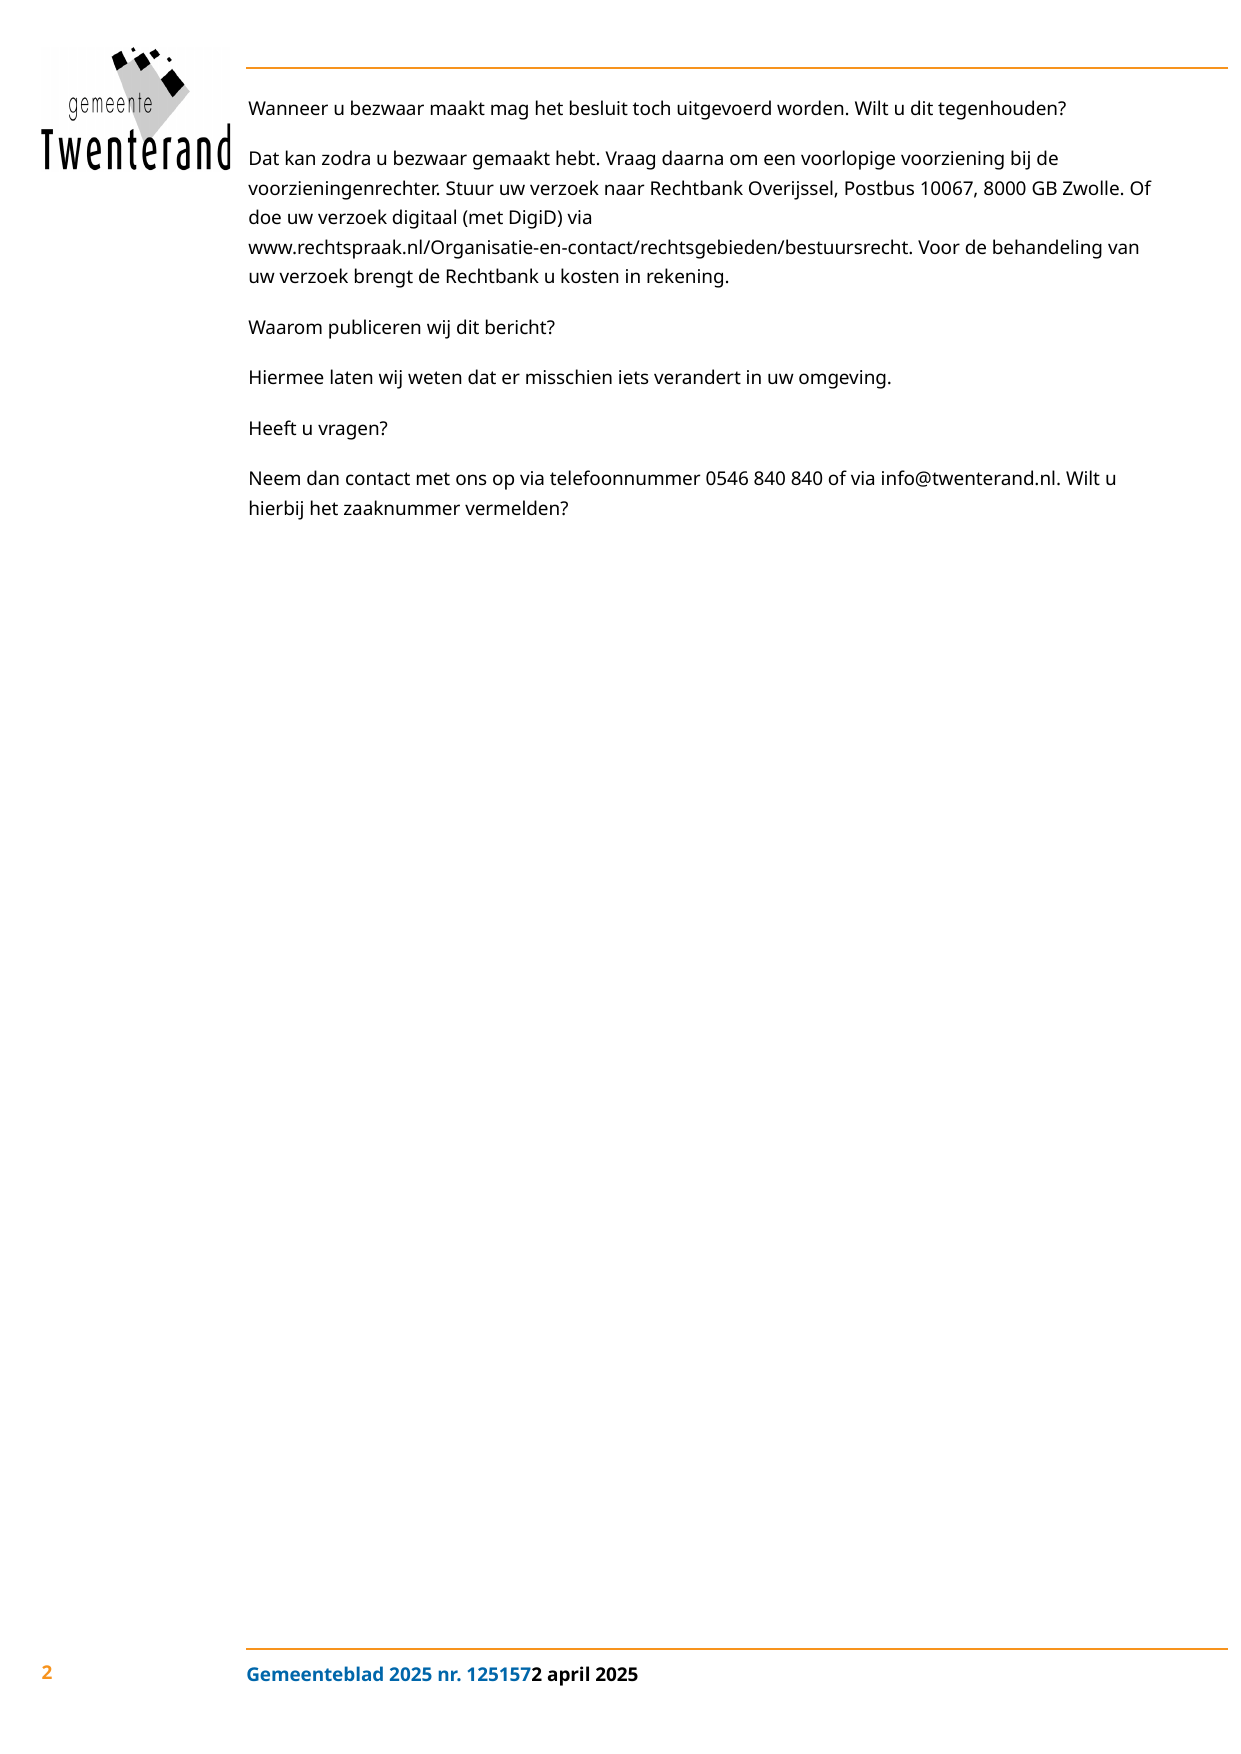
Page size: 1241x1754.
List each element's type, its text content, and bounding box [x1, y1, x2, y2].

text Neem dan contact met ons op via telefoonnummer 0546 840 840 of via info@twenterand.nl. Wilt u hierbij het zaaknummer vermelden? [248, 465, 1152, 521]
text Wanneer u bezwaar maakt mag het besluit toch uitgevoerd worden. Wilt u dit tegenhouden? [248, 95, 1152, 121]
text Dat kan zodra u bezwaar gemaakt hebt. Vraag daarna om een voorlopige voorziening bij de voorzieningenrechter. Stuur uw verzoek naar Rechtbank Overijssel, Postbus 10067, 8000 GB Zwolle. Of doe uw verzoek digitaal (met DigiD) via www.rechtspraak.nl/Organisatie-en-contact/rechtsgebieden/bestuursrecht. Voor de behandeling van uw verzoek brengt de Rechtbank u kosten in rekening. [248, 145, 1152, 289]
text Waarom publiceren wij dit bericht? [248, 314, 1152, 340]
text Heeft u vragen? [248, 415, 1152, 441]
picture [41, 47, 231, 172]
text Hiermee laten wij weten dat er misschien iets verandert in uw omgeving. [248, 364, 1152, 390]
